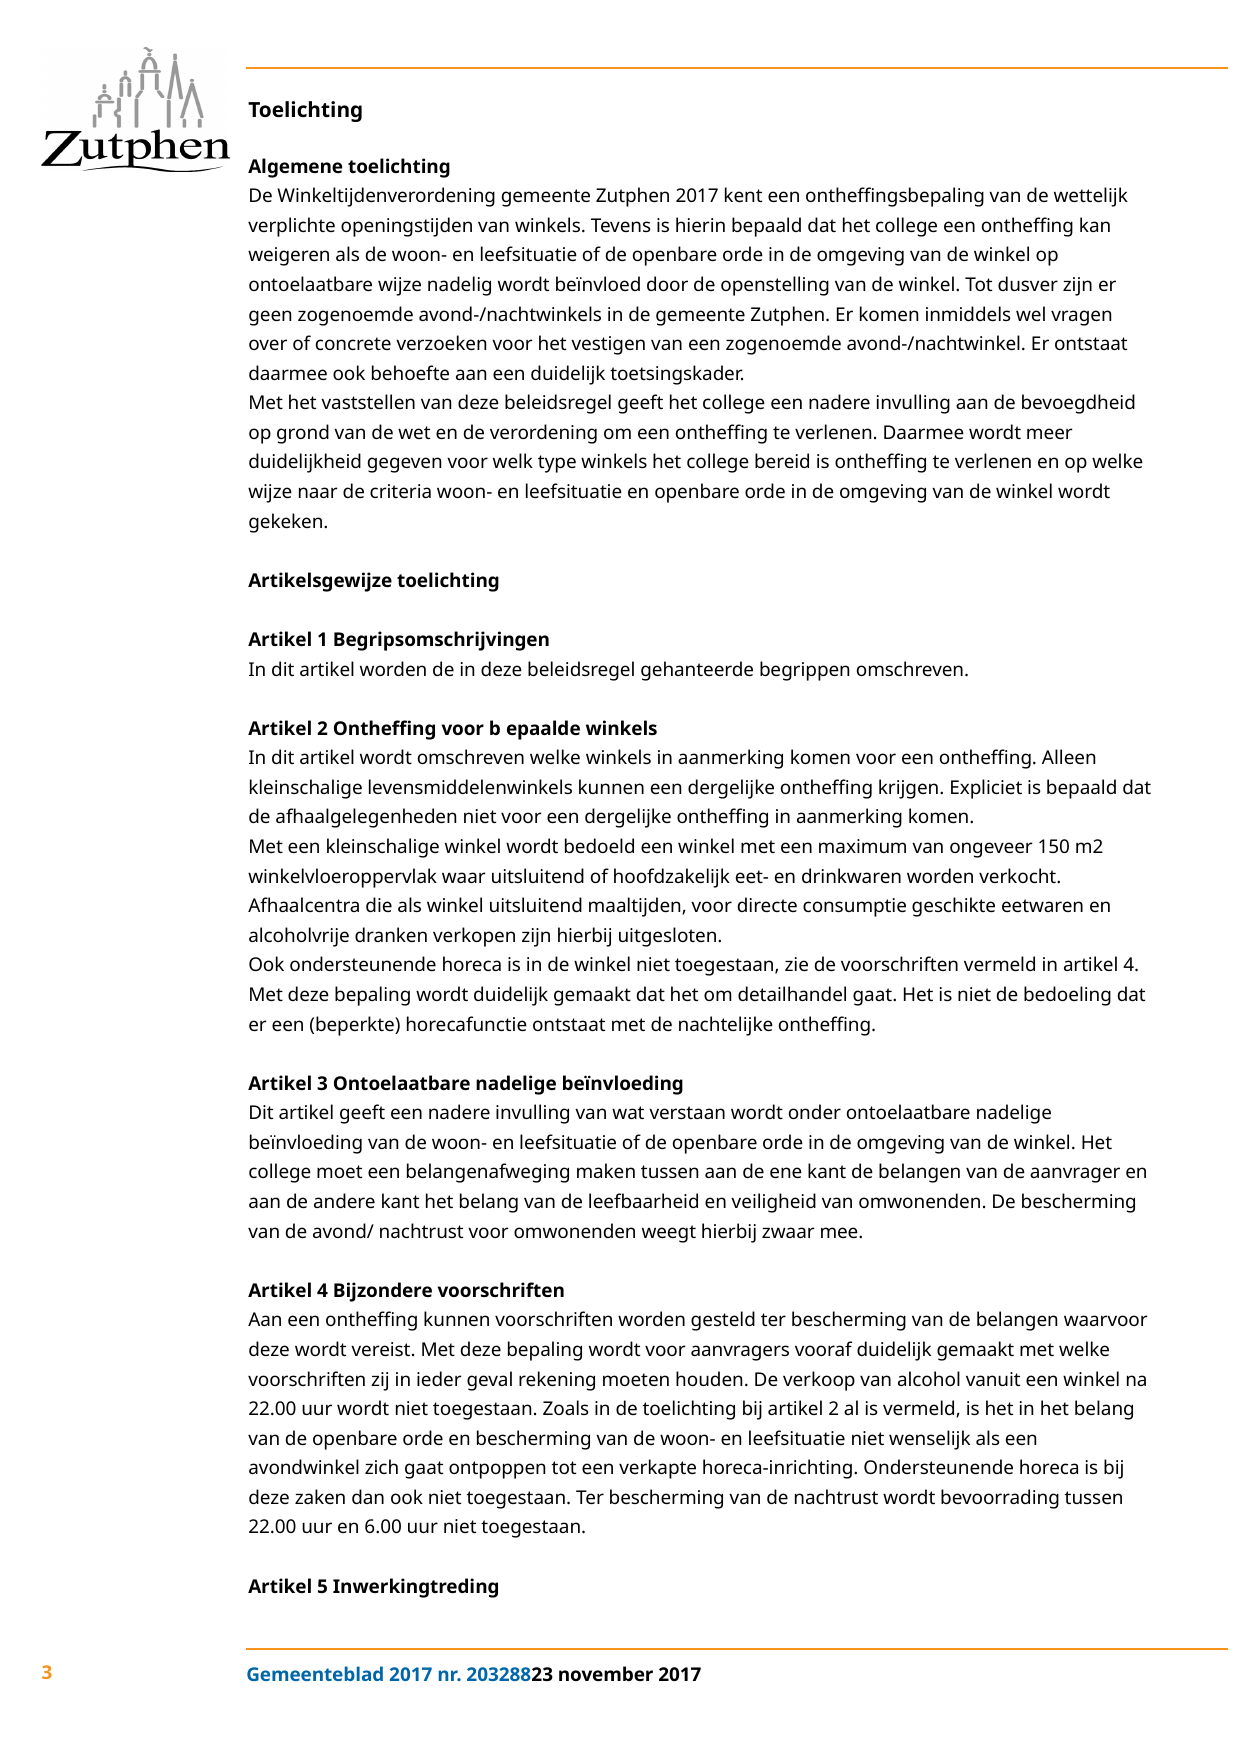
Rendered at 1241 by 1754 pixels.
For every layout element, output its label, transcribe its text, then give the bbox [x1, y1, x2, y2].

text In dit artikel wordt omschreven welke winkels in aanmerking komen voor een ontheffing. Alleen kleinschalige levensmiddelenwinkels kunnen een dergelijke ontheffing krijgen. Expliciet is bepaald dat de afhaalgelegenheden niet voor een dergelijke ontheffing in aanmerking komen. [248, 744, 1152, 829]
text Toelichting [248, 95, 1152, 123]
text Artikel 5 Inwerkingtreding [248, 1573, 1152, 1599]
text Artikel 1 Begripsomschrijvingen [248, 626, 1152, 652]
text Met een kleinschalige winkel wordt bedoeld een winkel met een maximum van ongeveer 150 m2 winkelvloeroppervlak waar uitsluitend of hoofdzakelijk eet- en drinkwaren worden verkocht. Afhaalcentra die als winkel uitsluitend maaltijden, voor directe consumptie geschikte eetwaren en alcoholvrije dranken verkopen zijn hierbij uitgesloten. [248, 833, 1152, 948]
text Artikel 4 Bijzondere voorschriften [248, 1277, 1152, 1303]
text Algemene toelichting [248, 153, 1152, 179]
text Dit artikel geeft een nadere invulling van wat verstaan wordt onder ontoelaatbare nadelige beïnvloeding van de woon- en leefsituatie of de openbare orde in de omgeving van de winkel. Het college moet een belangenafweging maken tussen aan de ene kant de belangen van de aanvrager en aan de andere kant het belang van de leefbaarheid en veiligheid van omwonenden. De bescherming van de avond/ nachtrust voor omwonenden weegt hierbij zwaar mee. [248, 1099, 1152, 1244]
text Artikel 3 Ontoelaatbare nadelige beïnvloeding [248, 1070, 1152, 1096]
picture [41, 47, 231, 172]
text In dit artikel worden de in deze beleidsregel gehanteerde begrippen omschreven. [248, 656, 1152, 682]
text Artikel 2 Ontheffing voor b epaalde winkels [248, 715, 1152, 741]
text Aan een ontheffing kunnen voorschriften worden gesteld ter bescherming van de belangen waarvoor deze wordt vereist. Met deze bepaling wordt voor aanvragers vooraf duidelijk gemaakt met welke voorschriften zij in ieder geval rekening moeten houden. De verkoop van alcohol vanuit een winkel na 22.00 uur wordt niet toegestaan. Zoals in de toelichting bij artikel 2 al is vermeld, is het in het belang van de openbare orde en bescherming van de woon- en leefsituatie niet wenselijk als een avondwinkel zich gaat ontpoppen tot een verkapte horeca-inrichting. Ondersteunende horeca is bij deze zaken dan ook niet toegestaan. Ter bescherming van de nachtrust wordt bevoorrading tussen 22.00 uur en 6.00 uur niet toegestaan. [248, 1307, 1152, 1539]
text Artikelsgewijze toelichting [248, 567, 1152, 593]
text Met het vaststellen van deze beleidsregel geeft het college een nadere invulling aan de bevoegdheid op grond van de wet en de verordening om een ontheffing te verlenen. Daarmee wordt meer duidelijkheid gegeven voor welk type winkels het college bereid is ontheffing te verlenen en op welke wijze naar de criteria woon- en leefsituatie en openbare orde in de omgeving van de winkel wordt gekeken. [248, 389, 1152, 534]
text De Winkeltijdenverordening gemeente Zutphen 2017 kent een ontheffingsbepaling van de wettelijk verplichte openingstijden van winkels. Tevens is hierin bepaald dat het college een ontheffing kan weigeren als de woon- en leefsituatie of de openbare orde in de omgeving van de winkel op ontoelaatbare wijze nadelig wordt beïnvloed door de openstelling van de winkel. Tot dusver zijn er geen zogenoemde avond-/nachtwinkels in de gemeente Zutphen. Er komen inmiddels wel vragen over of concrete verzoeken voor het vestigen van een zogenoemde avond-/nachtwinkel. Er ontstaat daarmee ook behoefte aan een duidelijk toetsingskader. [248, 182, 1152, 386]
text Ook ondersteunende horeca is in de winkel niet toegestaan, zie de voorschriften vermeld in artikel 4. Met deze bepaling wordt duidelijk gemaakt dat het om detailhandel gaat. Het is niet de bedoeling dat er een (beperkte) horecafunctie ontstaat met de nachtelijke ontheffing. [248, 952, 1152, 1037]
